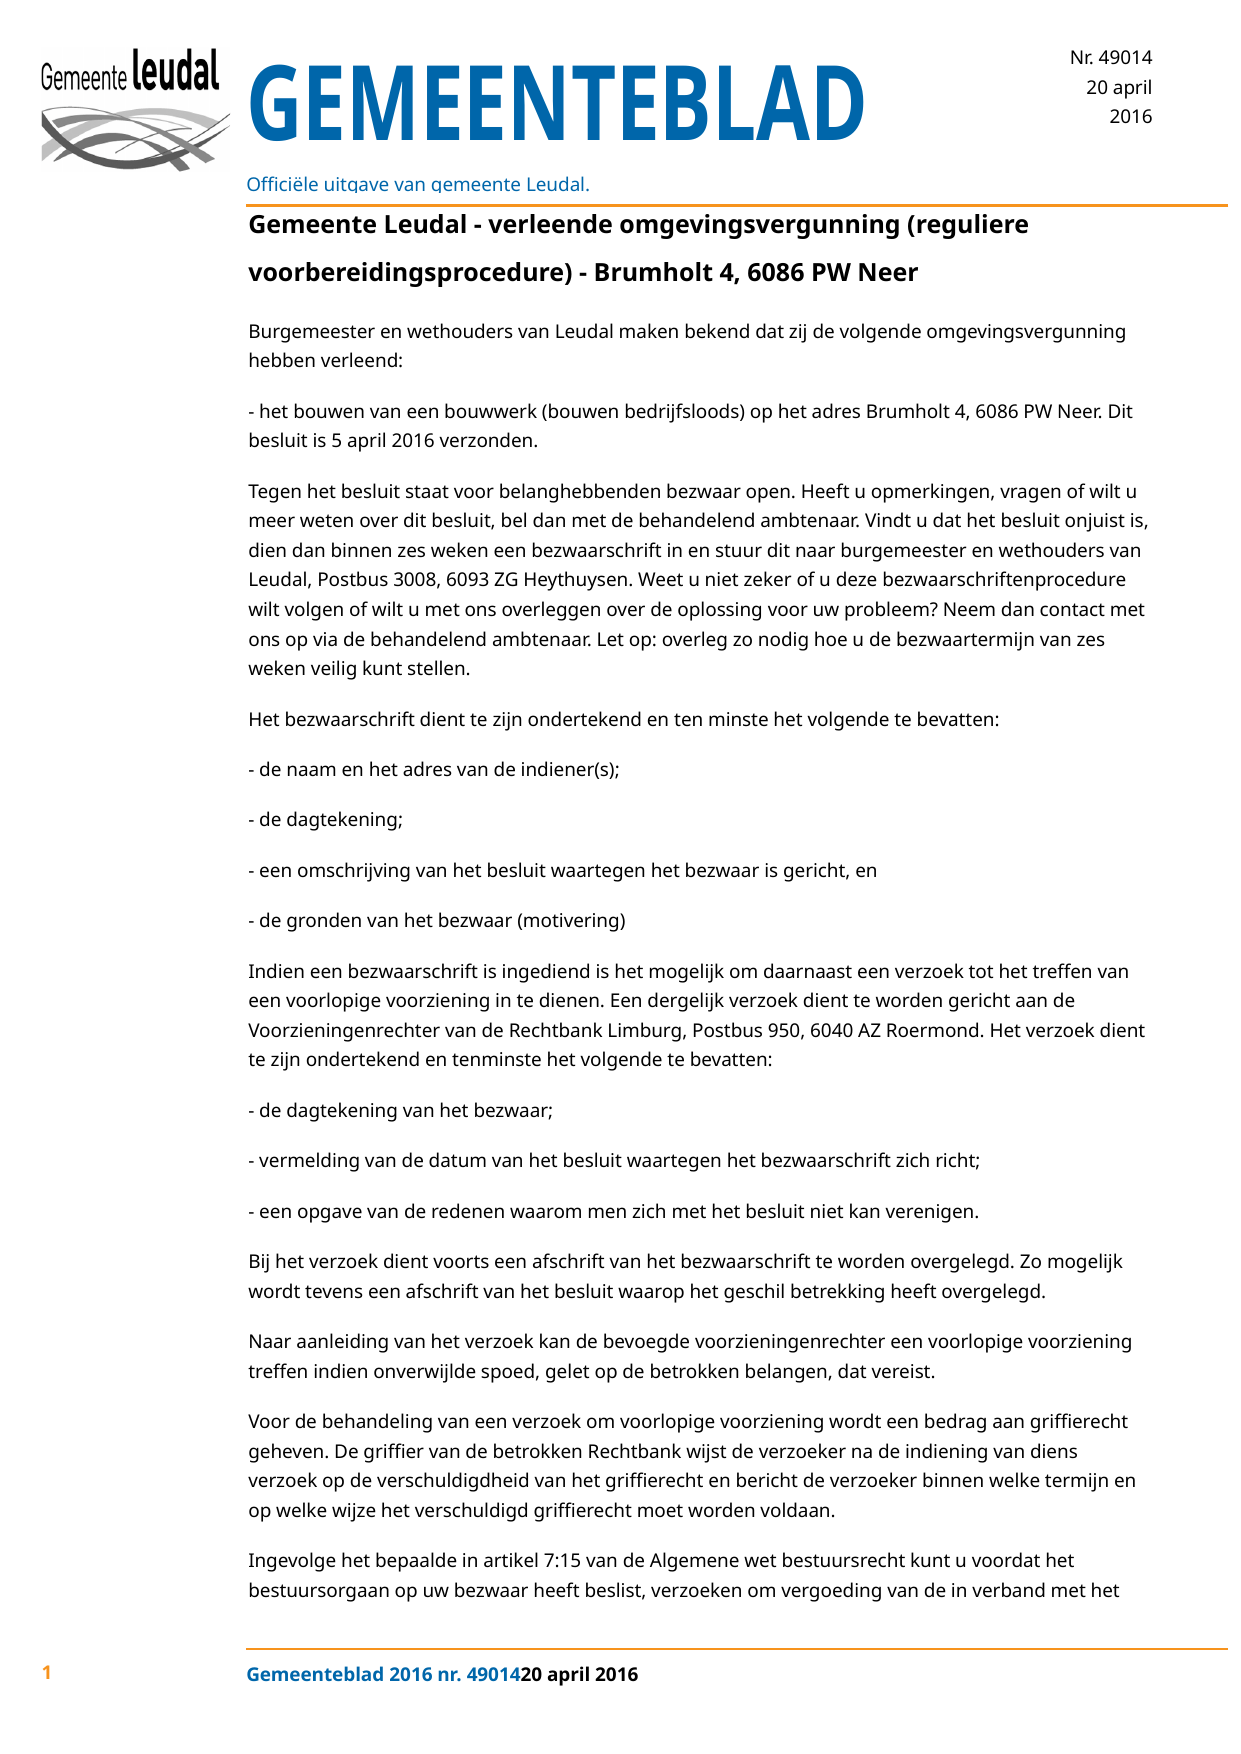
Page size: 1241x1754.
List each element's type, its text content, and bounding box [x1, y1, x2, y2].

text Bij het verzoek dient voorts een afschrift van het bezwaarschrift te worden overgelegd. Zo mogelijk wordt tevens een afschrift van het besluit waarop het geschil betrekking heeft overgelegd. [248, 1248, 1152, 1304]
text Naar aanleiding van het verzoek kan de bevoegde voorzieningenrechter een voorlopige voorziening treffen indien onverwijlde spoed, gelet op de betrokken belangen, dat vereist. [248, 1328, 1152, 1384]
text - de dagtekening; [248, 807, 1152, 832]
text Voor de behandeling van een verzoek om voorlopige voorziening wordt een bedrag aan griffierecht geheven. De griffier van de betrokken Rechtbank wijst de verzoeker na de indiening van diens verzoek op de verschuldigdheid van het griffierecht en bericht de verzoeker binnen welke termijn en op welke wijze het verschuldigd griffierecht moet worden voldaan. [248, 1408, 1152, 1523]
text Indien een bezwaarschrift is ingediend is het mogelijk om daarnaast een verzoek tot het treffen van een voorlopige voorziening in te dienen. Een dergelijk verzoek dient te worden gericht aan de Voorzieningenrechter van de Rechtbank Limburg, Postbus 950, 6040 AZ Roermond. Het verzoek dient te zijn ondertekend en tenminste het volgende te bevatten: [248, 958, 1152, 1072]
text Burgemeester en wethouders van Leudal maken bekend dat zij de volgende omgevingsvergunning hebben verleend: [248, 318, 1152, 373]
picture [41, 47, 231, 172]
text Tegen het besluit staat voor belanghebbenden bezwaar open. Heeft u opmerkingen, vragen of wilt u meer weten over dit besluit, bel dan met de behandelend ambtenaar. Vindt u dat het besluit onjuist is, dien dan binnen zes weken een bezwaarschrift in en stuur dit naar burgemeester en wethouders van Leudal, Postbus 3008, 6093 ZG Heythuysen. Weet u niet zeker of u deze bezwaarschriftenprocedure wilt volgen of wilt u met ons overleggen over de oplossing voor uw probleem? Neem dan contact met ons op via de behandelend ambtenaar. Let op: overleg zo nodig hoe u de bezwaartermijn van zes weken veilig kunt stellen. [248, 478, 1152, 681]
text Het bezwaarschrift dient te zijn ondertekend en ten minste het volgende te bevatten: [248, 706, 1152, 732]
text - een opgave van de redenen waarom men zich met het besluit niet kan verenigen. [248, 1198, 1152, 1224]
text Ingevolge het bepaalde in artikel 7:15 van de Algemene wet bestuursrecht kunt u voordat het bestuursorgaan op uw bezwaar heeft beslist, verzoeken om vergoeding van de in verband met het [248, 1547, 1152, 1603]
text - de dagtekening van het bezwaar; [248, 1097, 1152, 1123]
text - een omschrijving van het besluit waartegen het bezwaar is gericht, en [248, 857, 1152, 883]
text - de gronden van het bezwaar (motivering) [248, 907, 1152, 933]
text - het bouwen van een bouwwerk (bouwen bedrijfsloods) op het adres Brumholt 4, 6086 PW Neer. Dit besluit is 5 april 2016 verzonden. [248, 398, 1152, 453]
text - de naam en het adres van de indiener(s); [248, 756, 1152, 782]
text - vermelding van de datum van het besluit waartegen het bezwaarschrift zich richt; [248, 1147, 1152, 1173]
text Gemeente Leudal - verleende omgevingsvergunning (reguliere voorbereidingsprocedure) - Brumholt 4, 6086 PW Neer [248, 207, 1152, 288]
